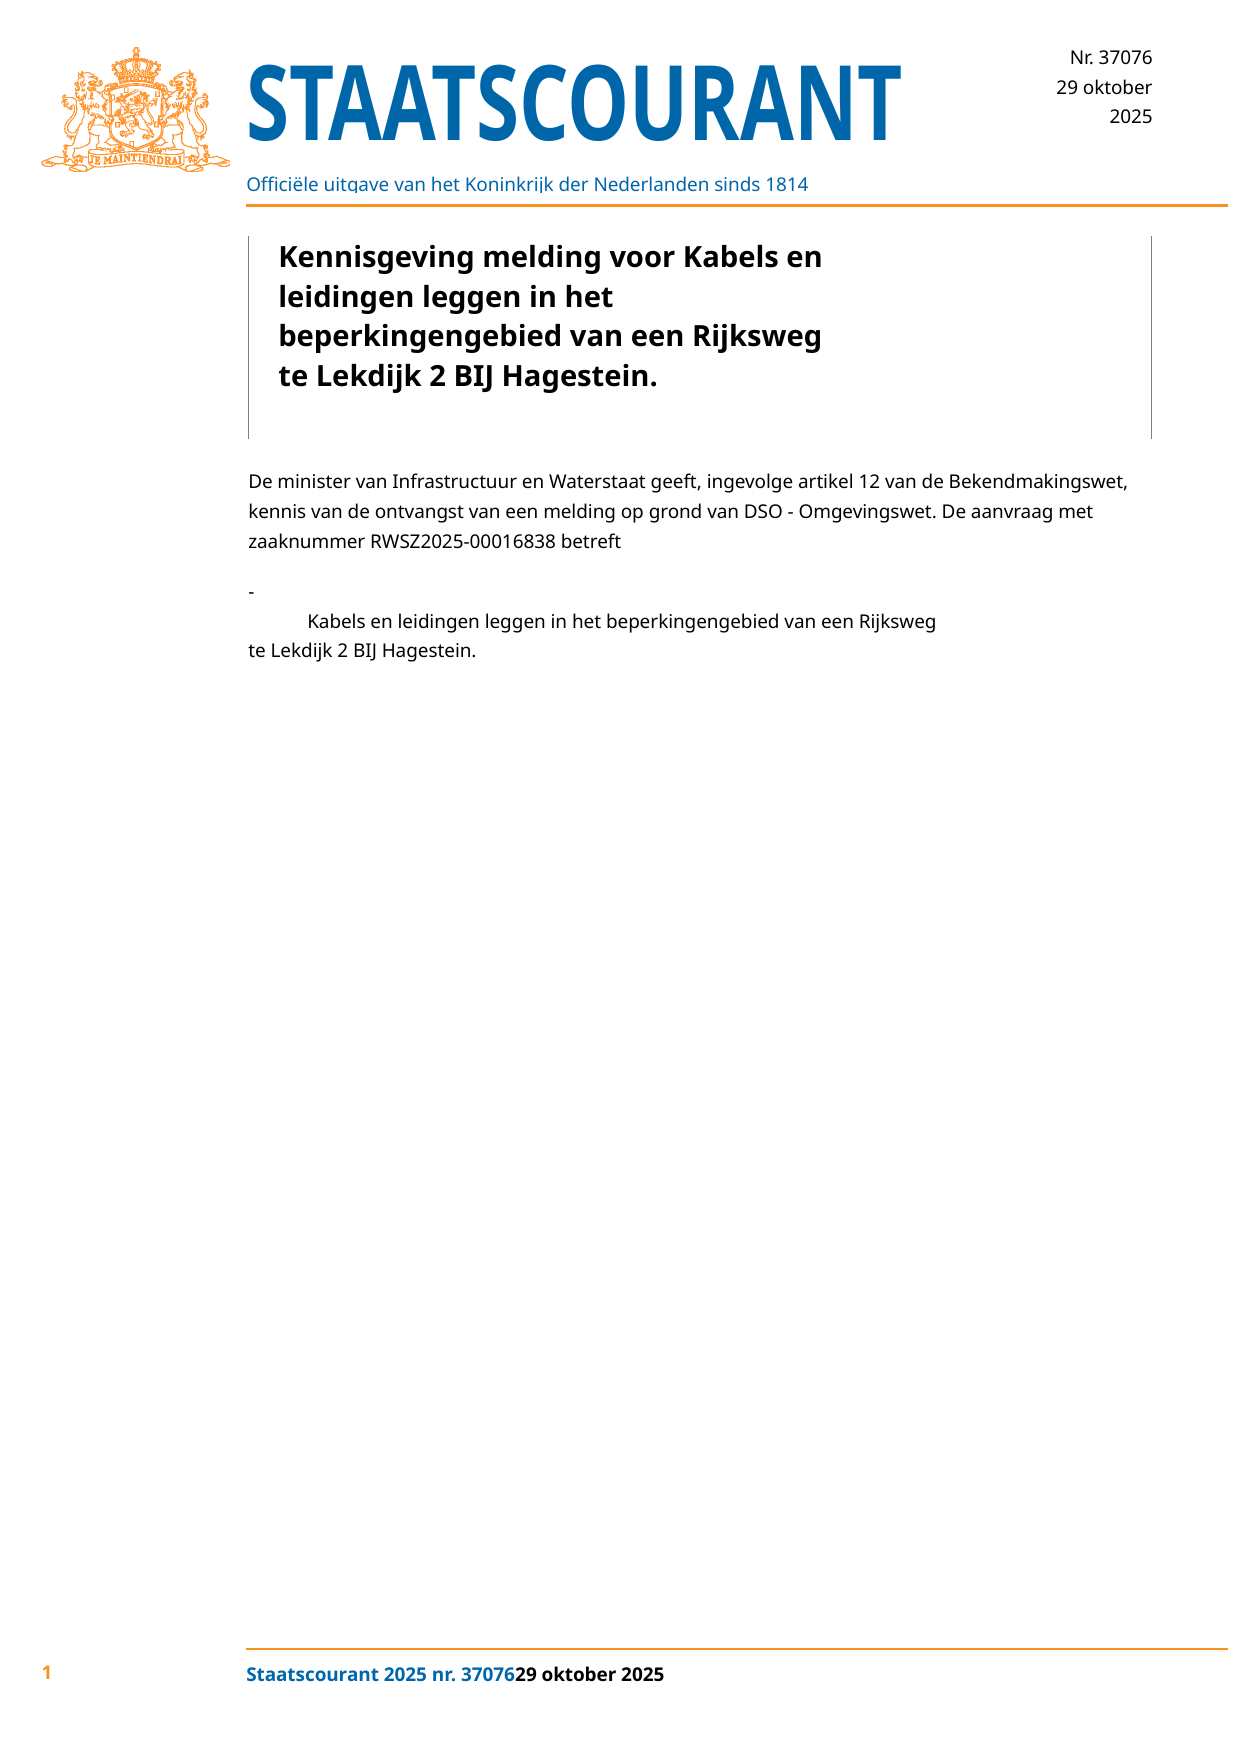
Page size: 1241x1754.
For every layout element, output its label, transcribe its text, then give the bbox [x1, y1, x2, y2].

text te Lekdijk 2 BIJ Hagestein. [248, 637, 1152, 663]
table_header [850, 236, 912, 413]
table_header [1090, 236, 1151, 413]
list Kabels en leidingen leggen in het beperkingengebied van een Rijksweg [248, 608, 1152, 633]
table_header [850, 414, 1151, 439]
picture [912, 236, 1090, 414]
table_header Kennisgeving melding voor Kabels en leidingen leggen in het beperkingengebied van een Rijksweg te Lekdijk 2 BIJ Hagestein. [249, 236, 850, 439]
text De minister van Infrastructuur en Waterstaat geeft, ingevolge artikel 12 van de Bekendmakingswet, kennis van de ontvangst van een melding op grond van DSO - Omgevingswet. De aanvraag met zaaknummer RWSZ2025-00016838 betreft [248, 469, 1152, 553]
picture [41, 47, 231, 172]
